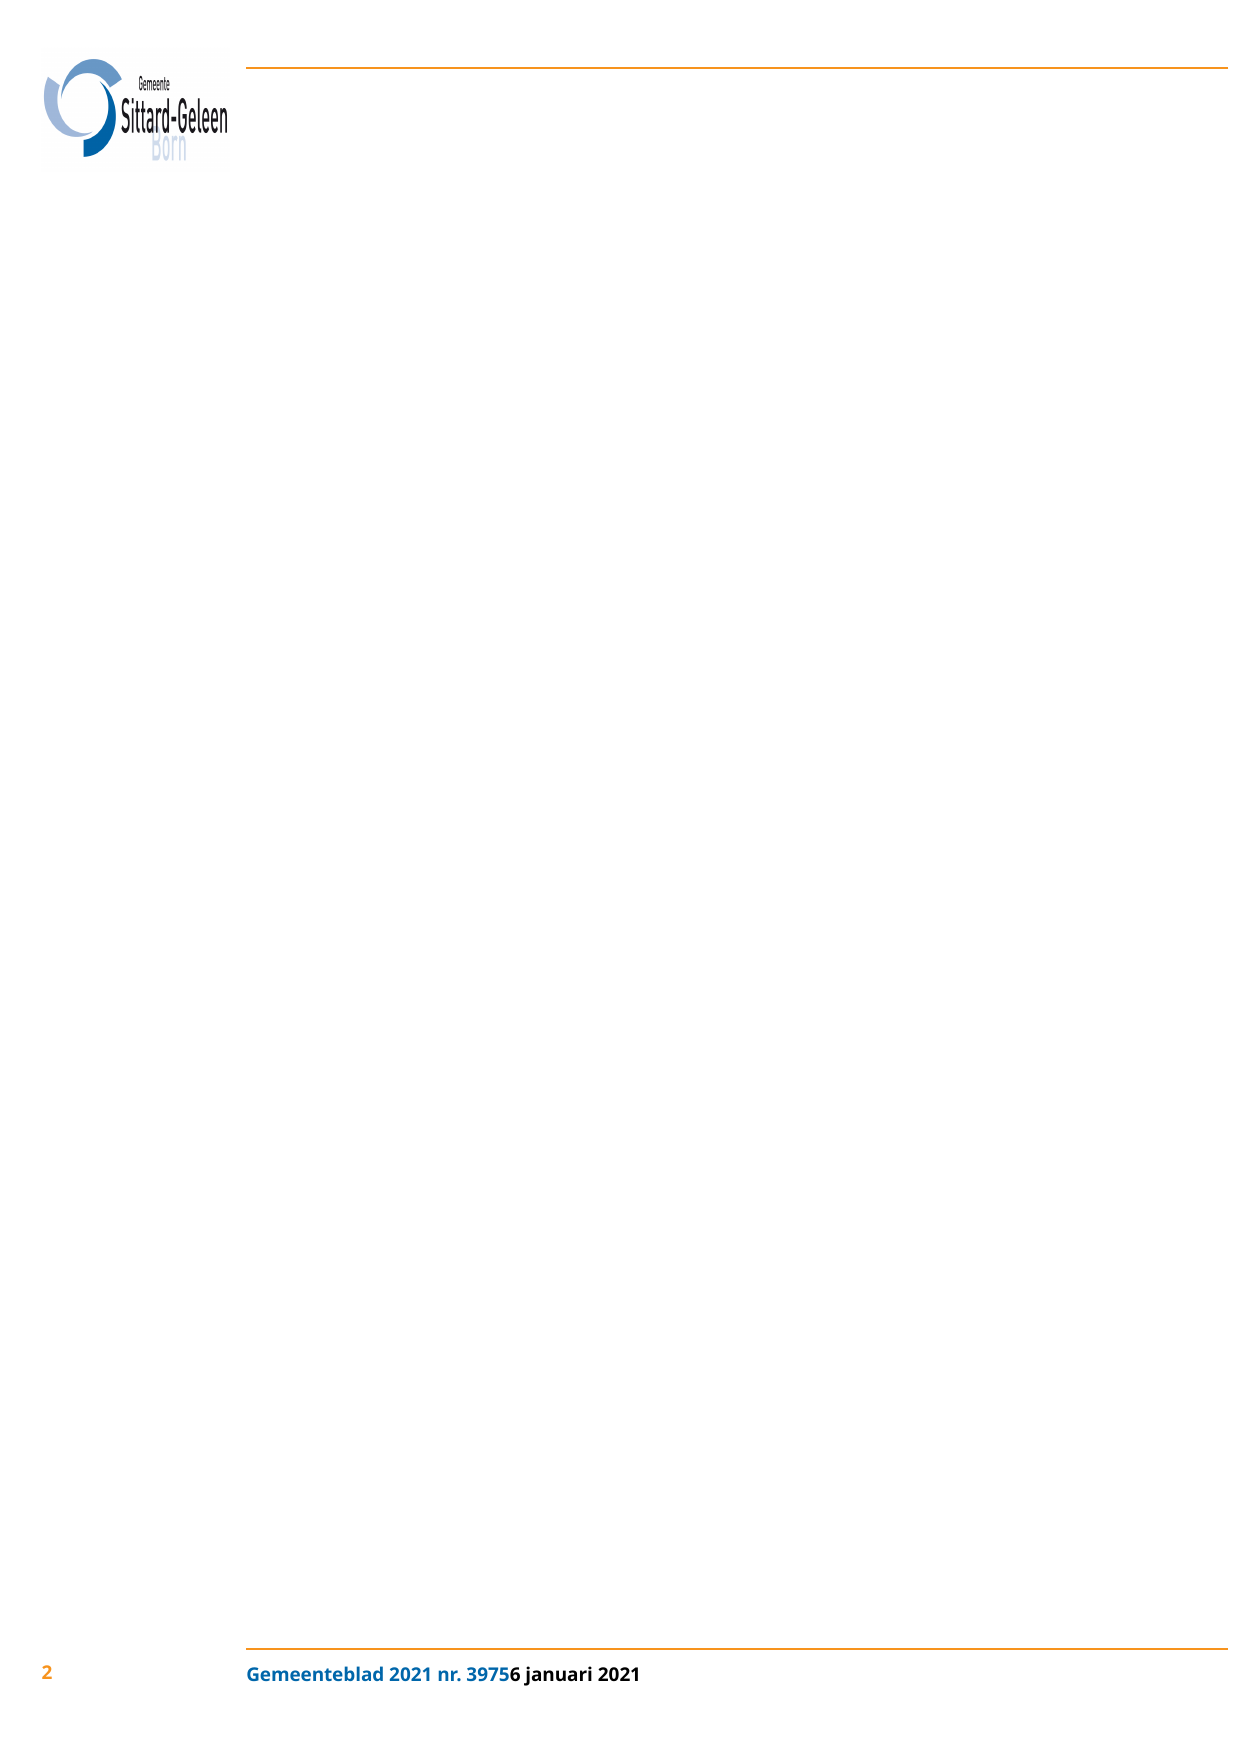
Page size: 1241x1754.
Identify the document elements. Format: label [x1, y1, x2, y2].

picture [41, 47, 231, 172]
